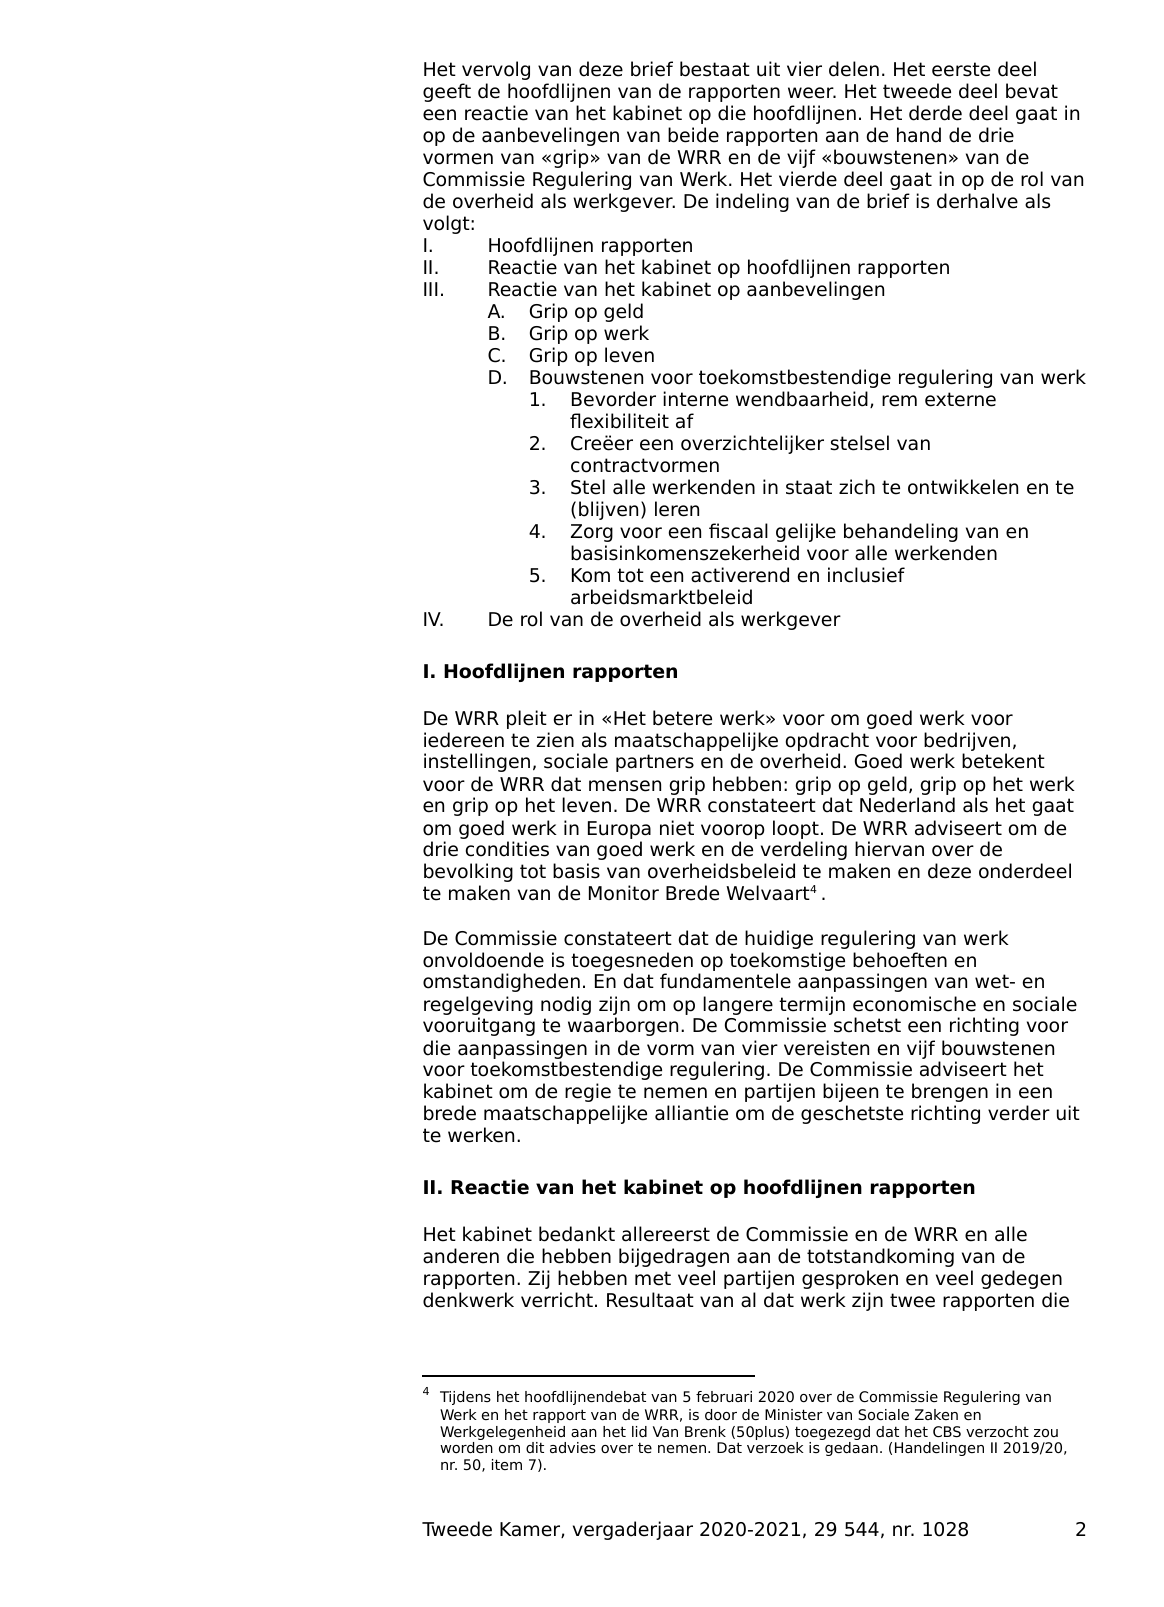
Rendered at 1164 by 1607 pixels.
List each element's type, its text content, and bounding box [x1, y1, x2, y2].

text B. Grip op werk [487, 323, 1087, 345]
text Tijdens het hoofdlijnendebat van 5 februari 2020 over de Commissie Regulering van Werk en het rapport van de WRR, is door de Minister van Sociale Zaken en Werkgelegenheid aan het lid Van Brenk (50plus) toegezegd dat het CBS verzocht zou worden om dit advies over te nemen. Dat verzoek is gedaan. (Handelingen II 2019/20, nr. 50, item 7). [422, 1385, 1087, 1474]
text 4. Zorg voor een fiscaal gelijke behandeling van en basisinkomenszekerheid voor alle werkenden [528, 521, 1087, 564]
text Het kabinet bedankt allereerst de Commissie en de WRR en alle anderen die hebben bijgedragen aan de totstandkoming van de rapporten. Zij hebben met veel partijen gesproken en veel gedegen denkwerk verricht. Resultaat van al dat werk zijn twee rapporten die [422, 1224, 1087, 1312]
text 3. Stel alle werkenden in staat zich te ontwikkelen en te (blijven) leren [528, 477, 1087, 521]
text I. Hoofdlijnen rapporten [422, 235, 1087, 257]
text 1. Bevorder interne wendbaarheid, rem externe flexibiliteit af [528, 389, 1087, 433]
subtitle I. Hoofdlijnen rapporten [422, 661, 1087, 682]
text 5. Kom tot een activerend en inclusief arbeidsmarktbeleid [528, 564, 1087, 608]
text Het vervolg van deze brief bestaat uit vier delen. Het eerste deel geeft de hoofdlijnen van de rapporten weer. Het tweede deel bevat een reactie van het kabinet op die hoofdlijnen. Het derde deel gaat in op de aanbevelingen van beide rapporten aan de hand de drie vormen van «grip» van de WRR en de vijf «bouwstenen» van de Commissie Regulering van Werk. Het vierde deel gaat in op de rol van de overheid als werkgever. De indeling van de brief is derhalve als volgt: [422, 59, 1087, 235]
subtitle II. Reactie van het kabinet op hoofdlijnen rapporten [422, 1177, 1087, 1199]
text De WRR pleit er in «Het betere werk» voor om goed werk voor iedereen te zien als maatschappelijke opdracht voor bedrijven, instellingen, sociale partners en de overheid. Goed werk betekent voor de WRR dat mensen grip hebben: grip op geld, grip op het werk en grip op het leven. De WRR constateert dat Nederland als het gaat om goed werk in Europa niet voorop loopt. De WRR adviseert om de drie condities van goed werk en de verdeling hiervan over de bevolking tot basis van overheidsbeleid te maken en deze onderdeel te maken van de Monitor Brede Welvaart. [422, 707, 1087, 905]
text D. Bouwstenen voor toekomstbestendige regulering van werk [487, 367, 1087, 389]
text De Commissie constateert dat de huidige regulering van werk onvoldoende is toegesneden op toekomstige behoeften en omstandigheden. En dat fundamentele aanpassingen van wet- en regelgeving nodig zijn om op langere termijn economische en sociale vooruitgang te waarborgen. De Commissie schetst een richting voor die aanpassingen in de vorm van vier vereisten en vijf bouwstenen voor toekomstbestendige regulering. De Commissie adviseert het kabinet om de regie te nemen en partijen bijeen te brengen in een brede maatschappelijke alliantie om de geschetste richting verder uit te werken. [422, 927, 1087, 1147]
text II. Reactie van het kabinet op hoofdlijnen rapporten [422, 257, 1087, 279]
text 2. Creëer een overzichtelijker stelsel van contractvormen [528, 433, 1087, 477]
text C. Grip op leven [487, 345, 1087, 367]
text A. Grip op geld [487, 301, 1087, 323]
text IV. De rol van de overheid als werkgever [422, 608, 1087, 631]
text III. Reactie van het kabinet op aanbevelingen [422, 279, 1087, 301]
